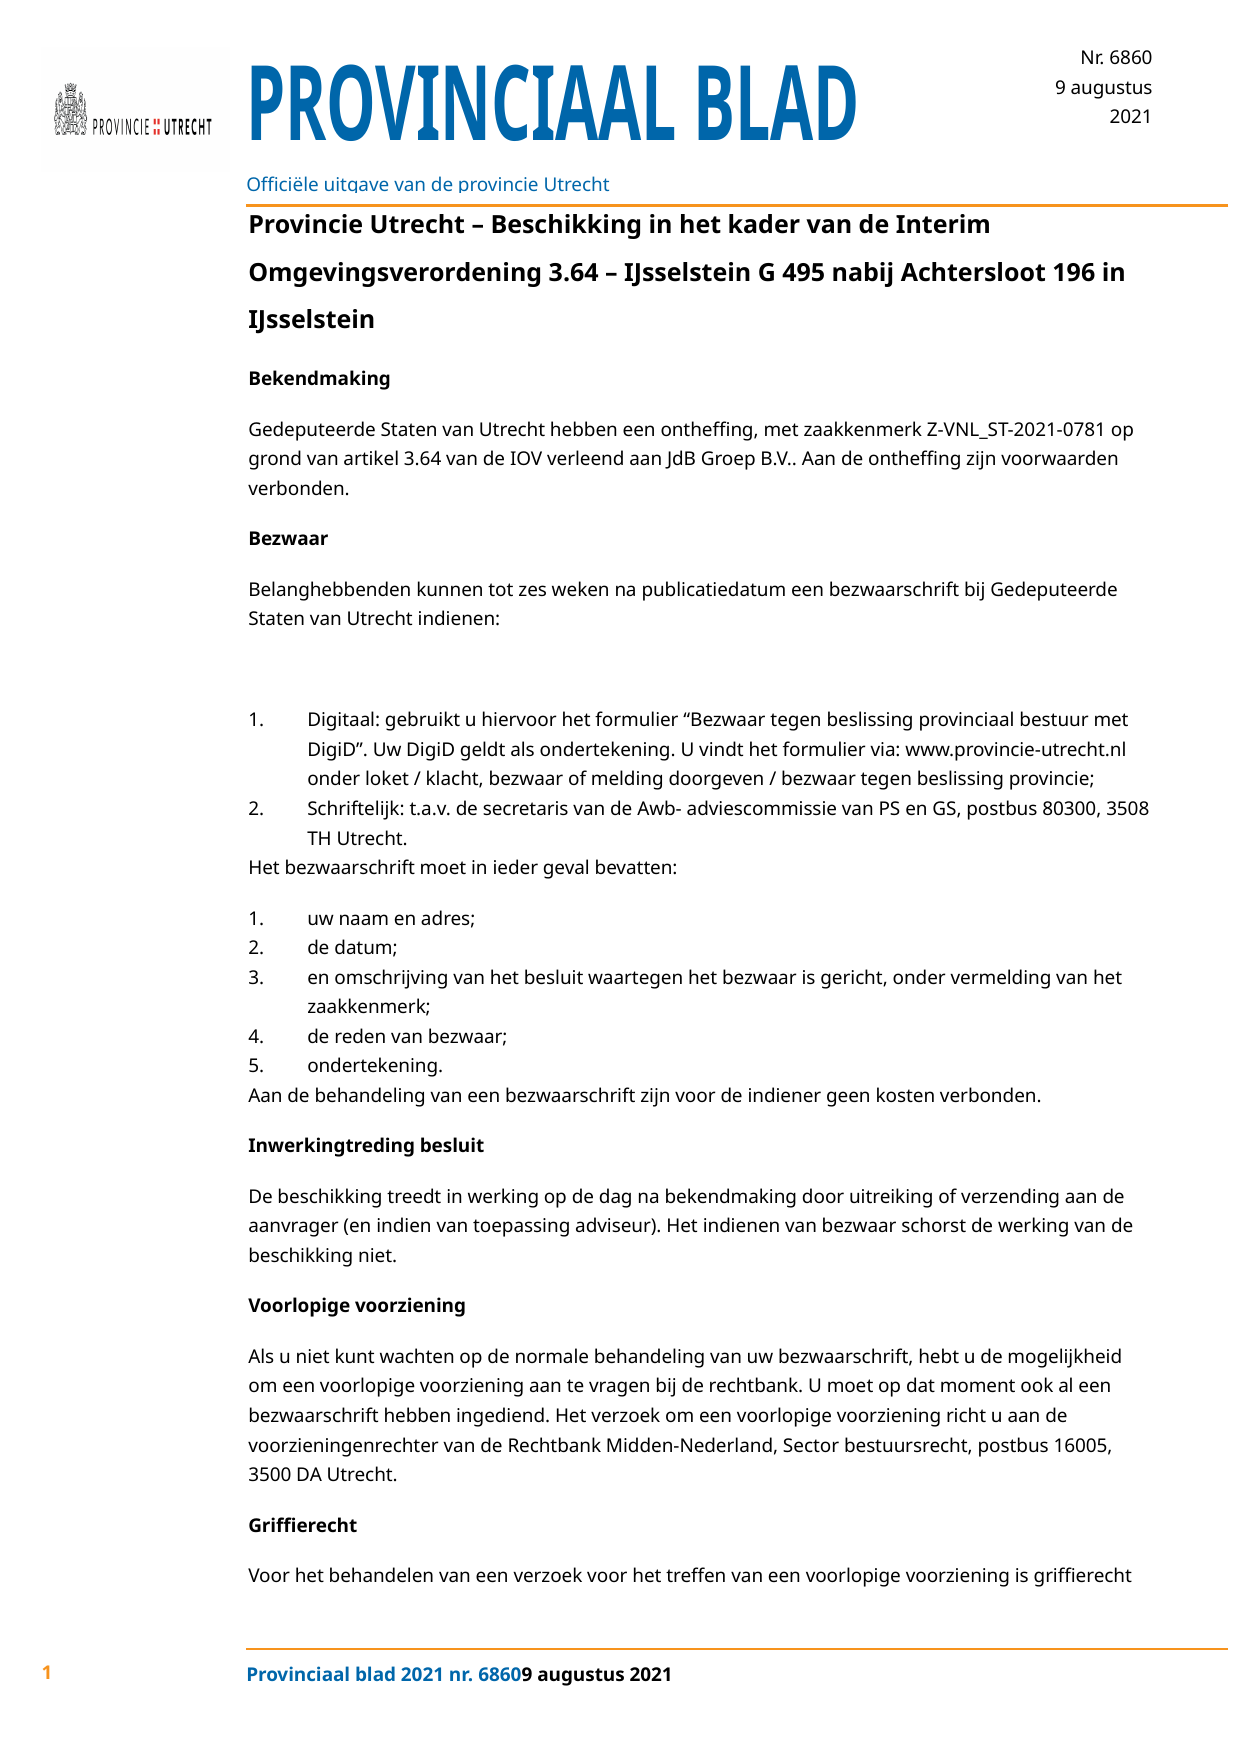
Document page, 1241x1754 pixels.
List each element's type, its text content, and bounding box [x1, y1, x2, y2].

text Bezwaar [248, 526, 1152, 551]
list ondertekening. [248, 1053, 1152, 1078]
list de datum; [248, 934, 1152, 960]
list Schriftelijk: t.a.v. de secretaris van de Awb- adviescommissie van PS en GS, postbus 80300, 3508 TH Utrecht. [248, 795, 1152, 850]
text Inwerkingtreding besluit [248, 1133, 1152, 1158]
text Belanghebbenden kunnen tot zes weken na publicatiedatum een bezwaarschrift bij Gedeputeerde Staten van Utrecht indienen: [248, 576, 1152, 631]
list de reden van bezwaar; [248, 1023, 1152, 1049]
text Voorlopige voorziening [248, 1293, 1152, 1318]
list Digitaal: gebruikt u hiervoor het formulier “Bezwaar tegen beslissing provinciaal bestuur met DigiD”. Uw DigiD geldt als ondertekening. U vindt het formulier via: www.provincie-utrecht.nl onder loket / klacht, bezwaar of melding doorgeven / bezwaar tegen beslissing provincie; [248, 706, 1152, 791]
list en omschrijving van het besluit waartegen het bezwaar is gericht, onder vermelding van het zaakkenmerk; [248, 964, 1152, 1019]
text De beschikking treedt in werking op de dag na bekendmaking door uitreiking of verzending aan de aanvrager (en indien van toepassing adviseur). Het indienen van bezwaar schorst de werking van de beschikking niet. [248, 1183, 1152, 1268]
text Het bezwaarschrift moet in ieder geval bevatten: [248, 854, 1152, 880]
list uw naam en adres; [248, 905, 1152, 930]
text Voor het behandelen van een verzoek voor het treffen van een voorlopige voorziening is griffierecht [248, 1562, 1152, 1588]
text Provincie Utrecht – Beschikking in het kader van de Interim Omgevingsverordening 3.64 – IJsselstein G 495 nabij Achtersloot 196 in IJsselstein [248, 207, 1152, 336]
picture [41, 47, 231, 172]
text Als u niet kunt wachten op de normale behandeling van uw bezwaarschrift, hebt u de mogelijkheid om een voorlopige voorziening aan te vragen bij de rechtbank. U moet op dat moment ook al een bezwaarschrift hebben ingediend. Het verzoek om een voorlopige voorziening richt u aan de voorzieningenrechter van de Rechtbank Midden-Nederland, Sector bestuursrecht, postbus 16005, 3500 DA Utrecht. [248, 1343, 1152, 1487]
text Gedeputeerde Staten van Utrecht hebben een ontheffing, met zaakkenmerk Z-VNL_ST-2021-0781 op grond van artikel 3.64 van de IOV verleend aan JdB Groep B.V.. Aan de ontheffing zijn voorwaarden verbonden. [248, 416, 1152, 501]
text Aan de behandeling van een bezwaarschrift zijn voor de indiener geen kosten verbonden. [248, 1082, 1152, 1108]
text Bekendmaking [248, 366, 1152, 391]
text Griffierecht [248, 1512, 1152, 1537]
